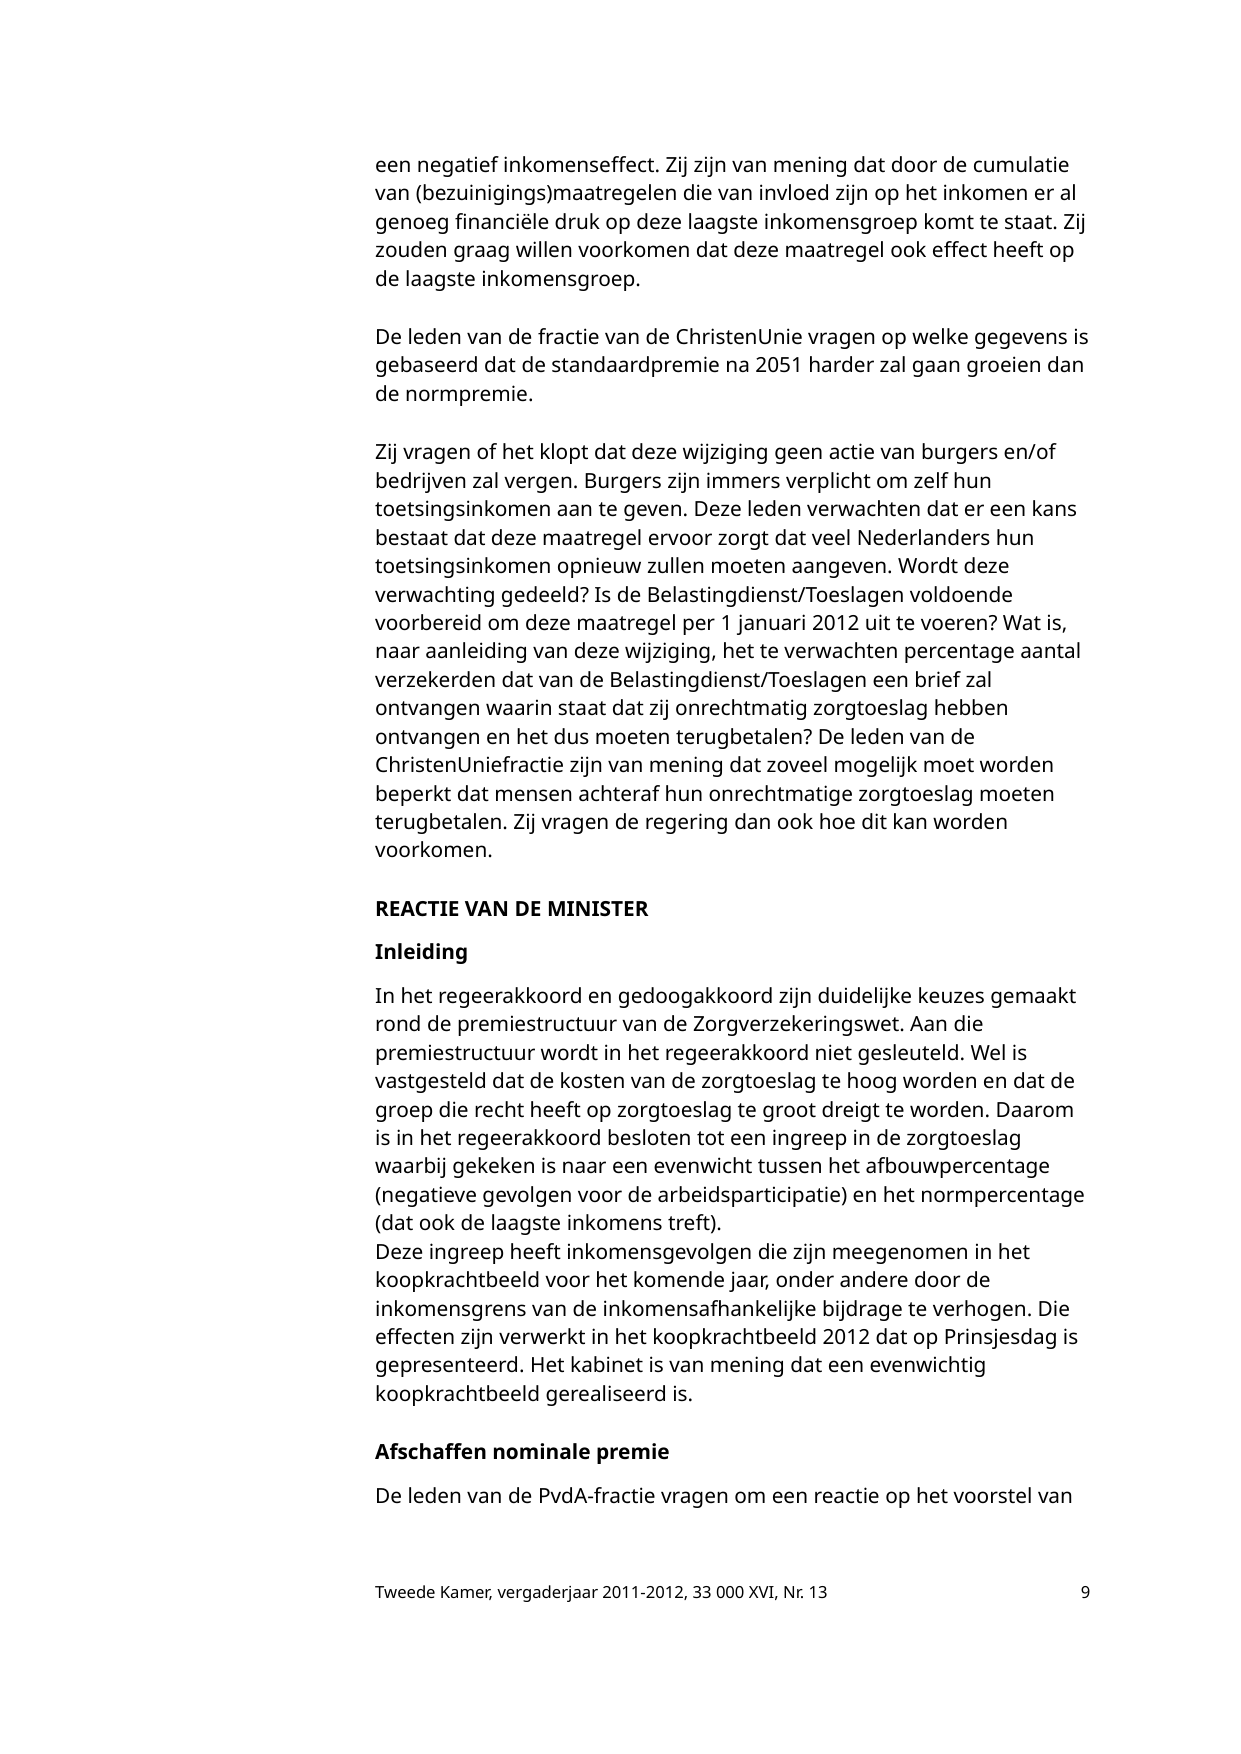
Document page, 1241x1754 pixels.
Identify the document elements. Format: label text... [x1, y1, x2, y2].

text De leden van de fractie van de ChristenUnie vragen op welke gegevens is gebaseerd dat de standaardpremie na 2051 harder zal gaan groeien dan de normpremie. [375, 322, 1090, 407]
text Deze ingreep heeft inkomensgevolgen die zijn meegenomen in het koopkrachtbeeld voor het komende jaar, onder andere door de inkomensgrens van de inkomensafhankelijke bijdrage te verhogen. Die effecten zijn verwerkt in het koopkrachtbeeld 2012 dat op Prinsjesdag is gepresenteerd. Het kabinet is van mening dat een evenwichtig koopkrachtbeeld gerealiseerd is. [375, 1237, 1090, 1407]
text De leden van de PvdA-fractie vragen om een reactie op het voorstel van [375, 1481, 1090, 1509]
text Afschaffen nominale premie [375, 1437, 1090, 1466]
text In het regeerakkoord en gedoogakkoord zijn duidelijke keuzes gemaakt rond de premiestructuur van de Zorgverzekeringswet. Aan die premiestructuur wordt in het regeerakkoord niet gesleuteld. Wel is vastgesteld dat de kosten van de zorgtoeslag te hoog worden en dat de groep die recht heeft op zorgtoeslag te groot dreigt te worden. Daarom is in het regeerakkoord besloten tot een ingreep in de zorgtoeslag waarbij gekeken is naar een evenwicht tussen het afbouwpercentage (negatieve gevolgen voor de arbeidsparticipatie) en het normpercentage (dat ook de laagste inkomens treft). [375, 981, 1090, 1237]
text Inleiding [375, 937, 1090, 966]
text een negatief inkomenseffect. Zij zijn van mening dat door de cumulatie van (bezuinigings)maatregelen die van invloed zijn op het inkomen er al genoeg financiële druk op deze laagste inkomensgroep komt te staat. Zij zouden graag willen voorkomen dat deze maatregel ook effect heeft op de laagste inkomensgroep. [375, 150, 1090, 292]
text REACTIE VAN DE MINISTER [375, 894, 1090, 922]
text Zij vragen of het klopt dat deze wijziging geen actie van burgers en/of bedrijven zal vergen. Burgers zijn immers verplicht om zelf hun toetsingsinkomen aan te geven. Deze leden verwachten dat er een kans bestaat dat deze maatregel ervoor zorgt dat veel Nederlanders hun toetsingsinkomen opnieuw zullen moeten aangeven. Wordt deze verwachting gedeeld? Is de Belastingdienst/Toeslagen voldoende voorbereid om deze maatregel per 1 januari 2012 uit te voeren? Wat is, naar aanleiding van deze wijziging, het te verwachten percentage aantal verzekerden dat van de Belastingdienst/Toeslagen een brief zal ontvangen waarin staat dat zij onrechtmatig zorgtoeslag hebben ontvangen en het dus moeten terugbetalen? De leden van de ChristenUniefractie zijn van mening dat zoveel mogelijk moet worden beperkt dat mensen achteraf hun onrechtmatige zorgtoeslag moeten terugbetalen. Zij vragen de regering dan ook hoe dit kan worden voorkomen. [375, 437, 1090, 864]
